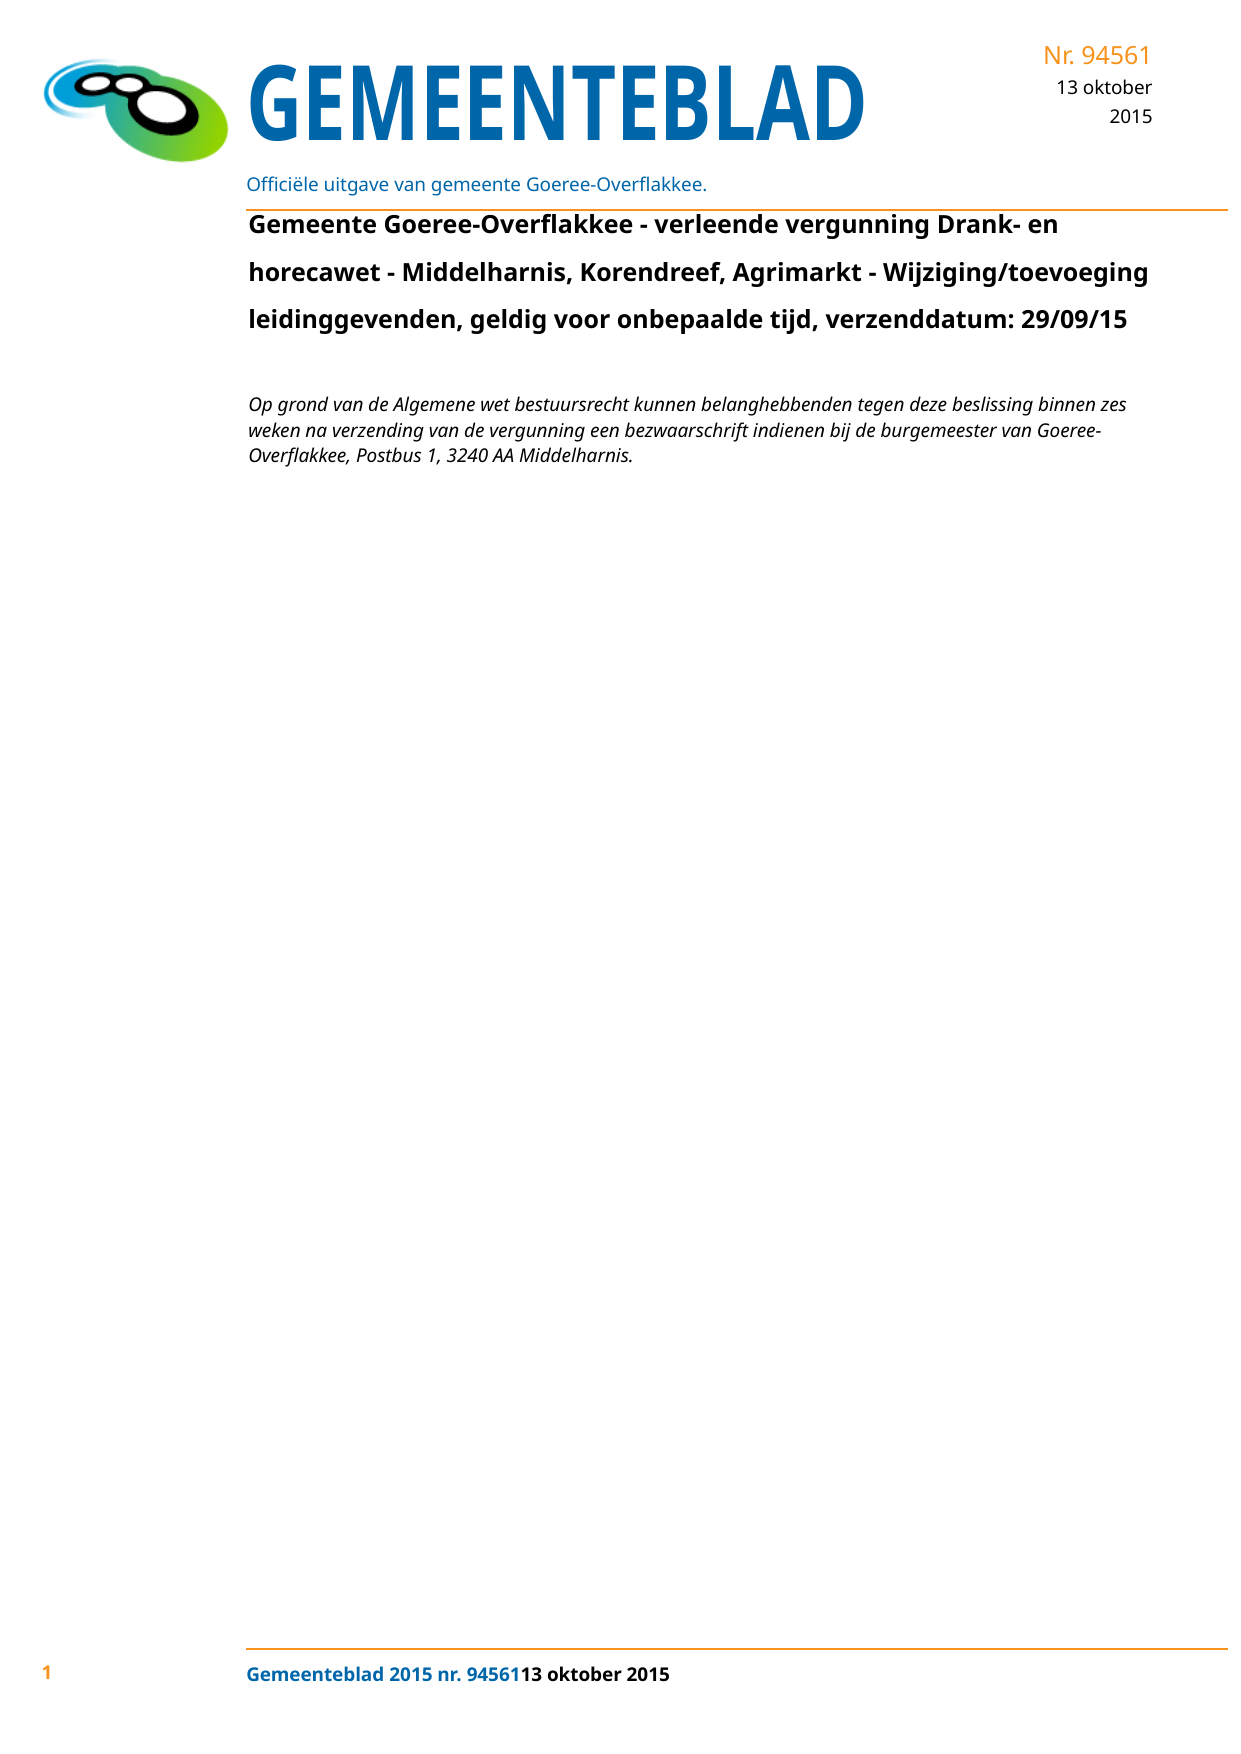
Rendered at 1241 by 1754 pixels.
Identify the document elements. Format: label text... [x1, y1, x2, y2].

text Gemeente Goeree-Overflakkee - verleende vergunning Drank- en horecawet - Middelharnis, Korendreef, Agrimarkt - Wijziging/toevoeging leidinggevenden, geldig voor onbepaalde tijd, verzenddatum: 29/09/15 [248, 211, 1152, 336]
picture [41, 47, 231, 172]
text Op grond van de Algemene wet bestuursrecht kunnen belanghebbenden tegen deze beslissing binnen zes weken na verzending van de vergunning een bezwaarschrift indienen bij de burgemeester van Goeree-Overflakkee, Postbus 1, 3240 AA Middelharnis. [248, 391, 1152, 468]
